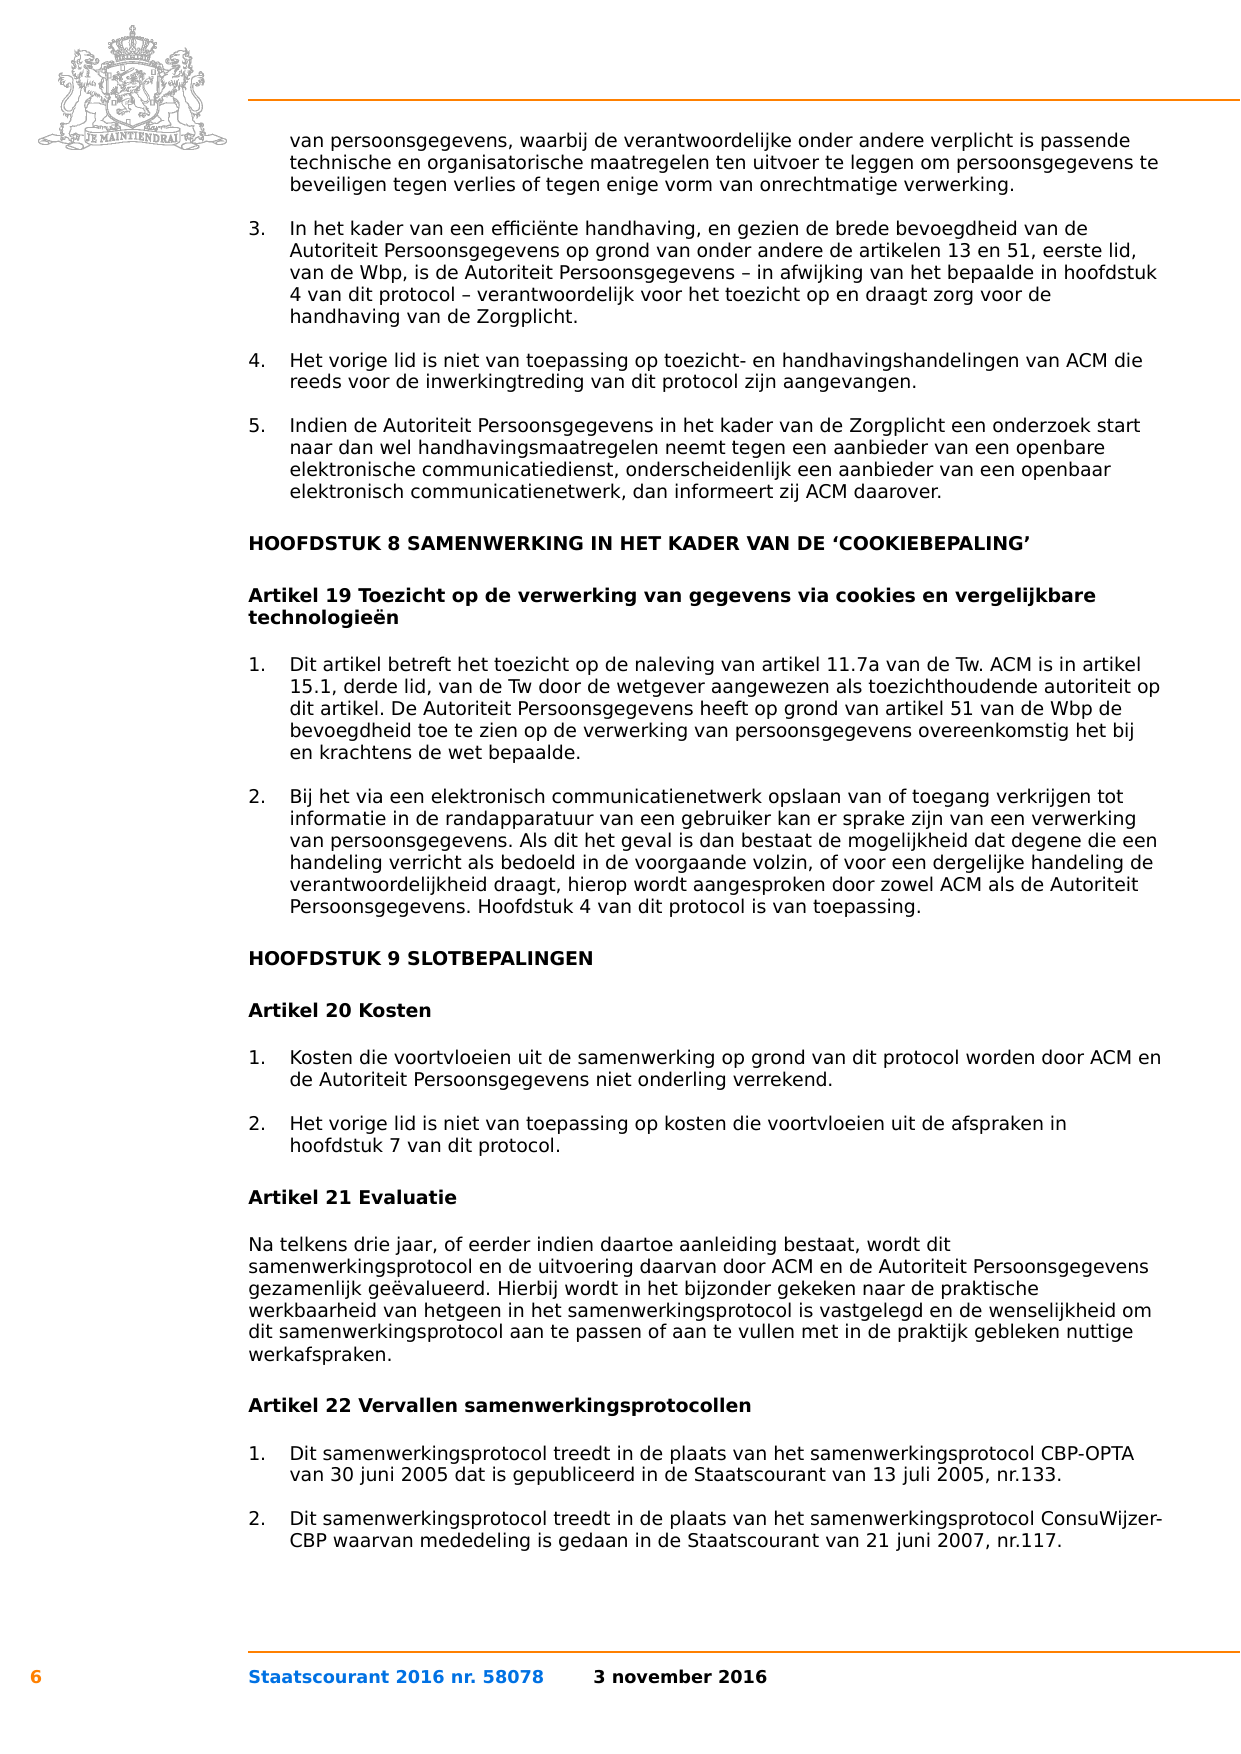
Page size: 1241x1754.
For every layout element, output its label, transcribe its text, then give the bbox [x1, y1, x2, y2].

picture [38, 25, 227, 150]
subtitle Artikel 19 Toezicht op de verwerking van gegevens via cookies en vergelijkbare technologieën [248, 585, 1163, 629]
subtitle HOOFDSTUK 9 SLOTBEPALINGEN [248, 948, 1163, 970]
text 2. Dit samenwerkingsprotocol treedt in de plaats van het samenwerkingsprotocol ConsuWijzer-CBP waarvan mededeling is gedaan in de Staatscourant van 21 juni 2007, nr.117. [248, 1508, 1163, 1552]
text Na telkens drie jaar, of eerder indien daartoe aanleiding bestaat, wordt dit [248, 1233, 1163, 1256]
text 4. Het vorige lid is niet van toepassing op toezicht- en handhavingshandelingen van ACM die reeds voor de inwerkingtreding van dit protocol zijn aangevangen. [248, 349, 1163, 393]
text 3. In het kader van een efficiënte handhaving, en gezien de brede bevoegdheid van de Autoriteit Persoonsgegevens op grond van onder andere de artikelen 13 en 51, eerste lid, van de Wbp, is de Autoriteit Persoonsgegevens – in afwijking van het bepaalde in hoofdstuk 4 van dit protocol – verantwoordelijk voor het toezicht op en draagt zorg voor de handhaving van de Zorgplicht. [248, 218, 1163, 328]
text samenwerkingsprotocol en de uitvoering daarvan door ACM en de Autoriteit Persoonsgegevens gezamenlijk geëvalueerd. Hierbij wordt in het bijzonder gekeken naar de praktische werkbaarheid van hetgeen in het samenwerkingsprotocol is vastgelegd en de wenselijkheid om dit samenwerkingsprotocol aan te passen of aan te vullen met in de praktijk gebleken nuttige werkafspraken. [248, 1256, 1163, 1365]
subtitle Artikel 22 Vervallen samenwerkingsprotocollen [248, 1395, 1163, 1417]
text 1. Kosten die voortvloeien uit de samenwerking op grond van dit protocol worden door ACM en de Autoriteit Persoonsgegevens niet onderling verrekend. [248, 1047, 1163, 1091]
subtitle Artikel 20 Kosten [248, 1000, 1163, 1022]
text van persoonsgegevens, waarbij de verantwoordelijke onder andere verplicht is passende technische en organisatorische maatregelen ten uitvoer te leggen om persoonsgegevens te beveiligen tegen verlies of tegen enige vorm van onrechtmatige verwerking. [248, 130, 1163, 196]
text 2. Bij het via een elektronisch communicatienetwerk opslaan van of toegang verkrijgen tot informatie in de randapparatuur van een gebruiker kan er sprake zijn van een verwerking van persoonsgegevens. Als dit het geval is dan bestaat de mogelijkheid dat degene die een handeling verricht als bedoeld in de voorgaande volzin, of voor een dergelijke handeling de verantwoordelijkheid draagt, hierop wordt aangesproken door zowel ACM als de Autoriteit Persoonsgegevens. Hoofdstuk 4 van dit protocol is van toepassing. [248, 786, 1163, 918]
subtitle HOOFDSTUK 8 SAMENWERKING IN HET KADER VAN DE ‘COOKIEBEPALING’ [248, 533, 1163, 555]
text 1. Dit samenwerkingsprotocol treedt in de plaats van het samenwerkingsprotocol CBP-OPTA van 30 juni 2005 dat is gepubliceerd in de Staatscourant van 13 juli 2005, nr.133. [248, 1442, 1163, 1486]
subtitle Artikel 21 Evaluatie [248, 1187, 1163, 1208]
text 2. Het vorige lid is niet van toepassing op kosten die voortvloeien uit de afspraken in hoofdstuk 7 van dit protocol. [248, 1113, 1163, 1157]
text 1. Dit artikel betreft het toezicht op de naleving van artikel 11.7a van de Tw. ACM is in artikel 15.1, derde lid, van de Tw door de wetgever aangewezen als toezichthoudende autoriteit op dit artikel. De Autoriteit Persoonsgegevens heeft op grond van artikel 51 van de Wbp de bevoegdheid toe te zien op de verwerking van persoonsgegevens overeenkomstig het bij en krachtens de wet bepaalde. [248, 654, 1163, 764]
text 5. Indien de Autoriteit Persoonsgegevens in het kader van de Zorgplicht een onderzoek start naar dan wel handhavingsmaatregelen neemt tegen een aanbieder van een openbare elektronische communicatiedienst, onderscheidenlijk een aanbieder van een openbaar elektronisch communicatienetwerk, dan informeert zij ACM daarover. [248, 415, 1163, 503]
